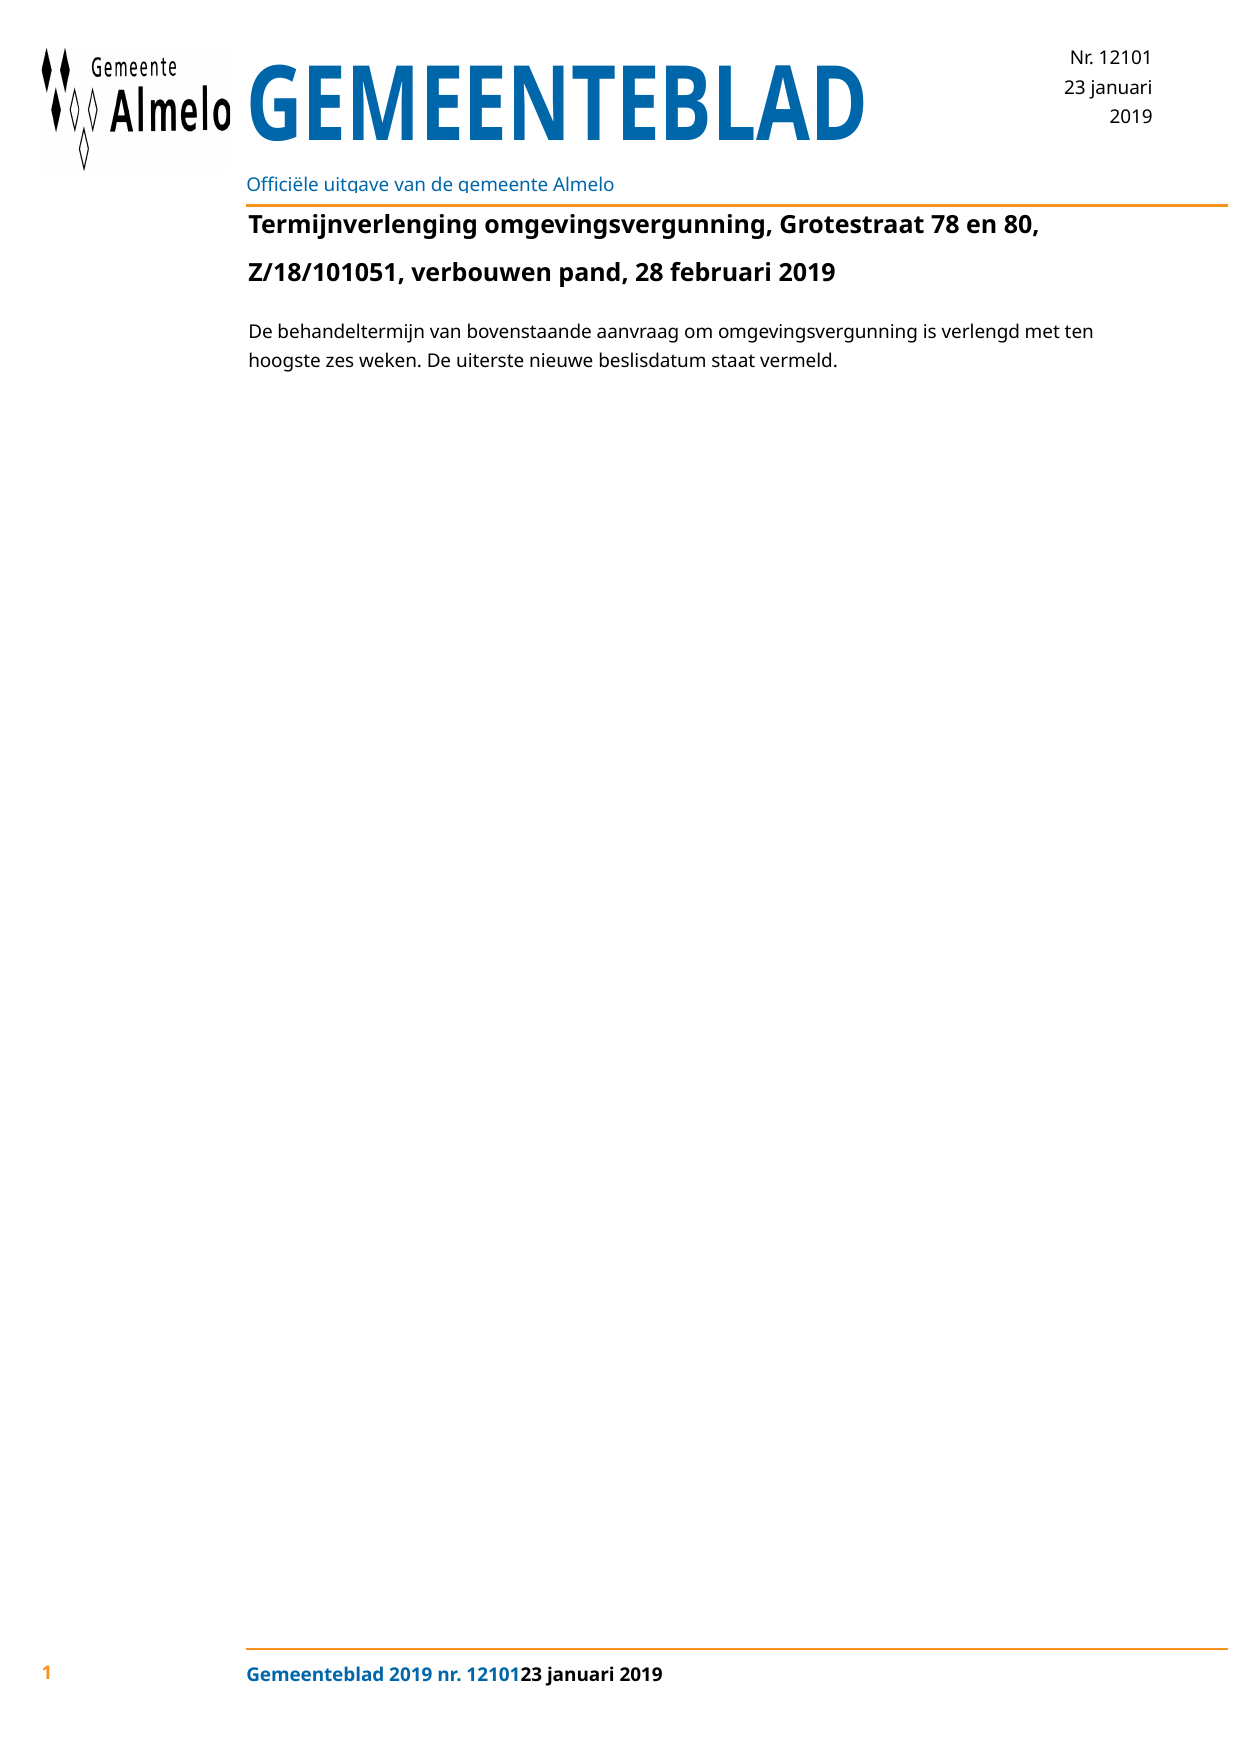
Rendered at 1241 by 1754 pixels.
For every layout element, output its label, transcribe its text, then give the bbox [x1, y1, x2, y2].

text De behandeltermijn van bovenstaande aanvraag om omgevingsvergunning is verlengd met ten hoogste zes weken. De uiterste nieuwe beslisdatum staat vermeld. [248, 318, 1152, 373]
picture [41, 47, 231, 172]
text Termijnverlenging omgevingsvergunning, Grotestraat 78 en 80, Z/18/101051, verbouwen pand, 28 februari 2019 [248, 207, 1152, 288]
